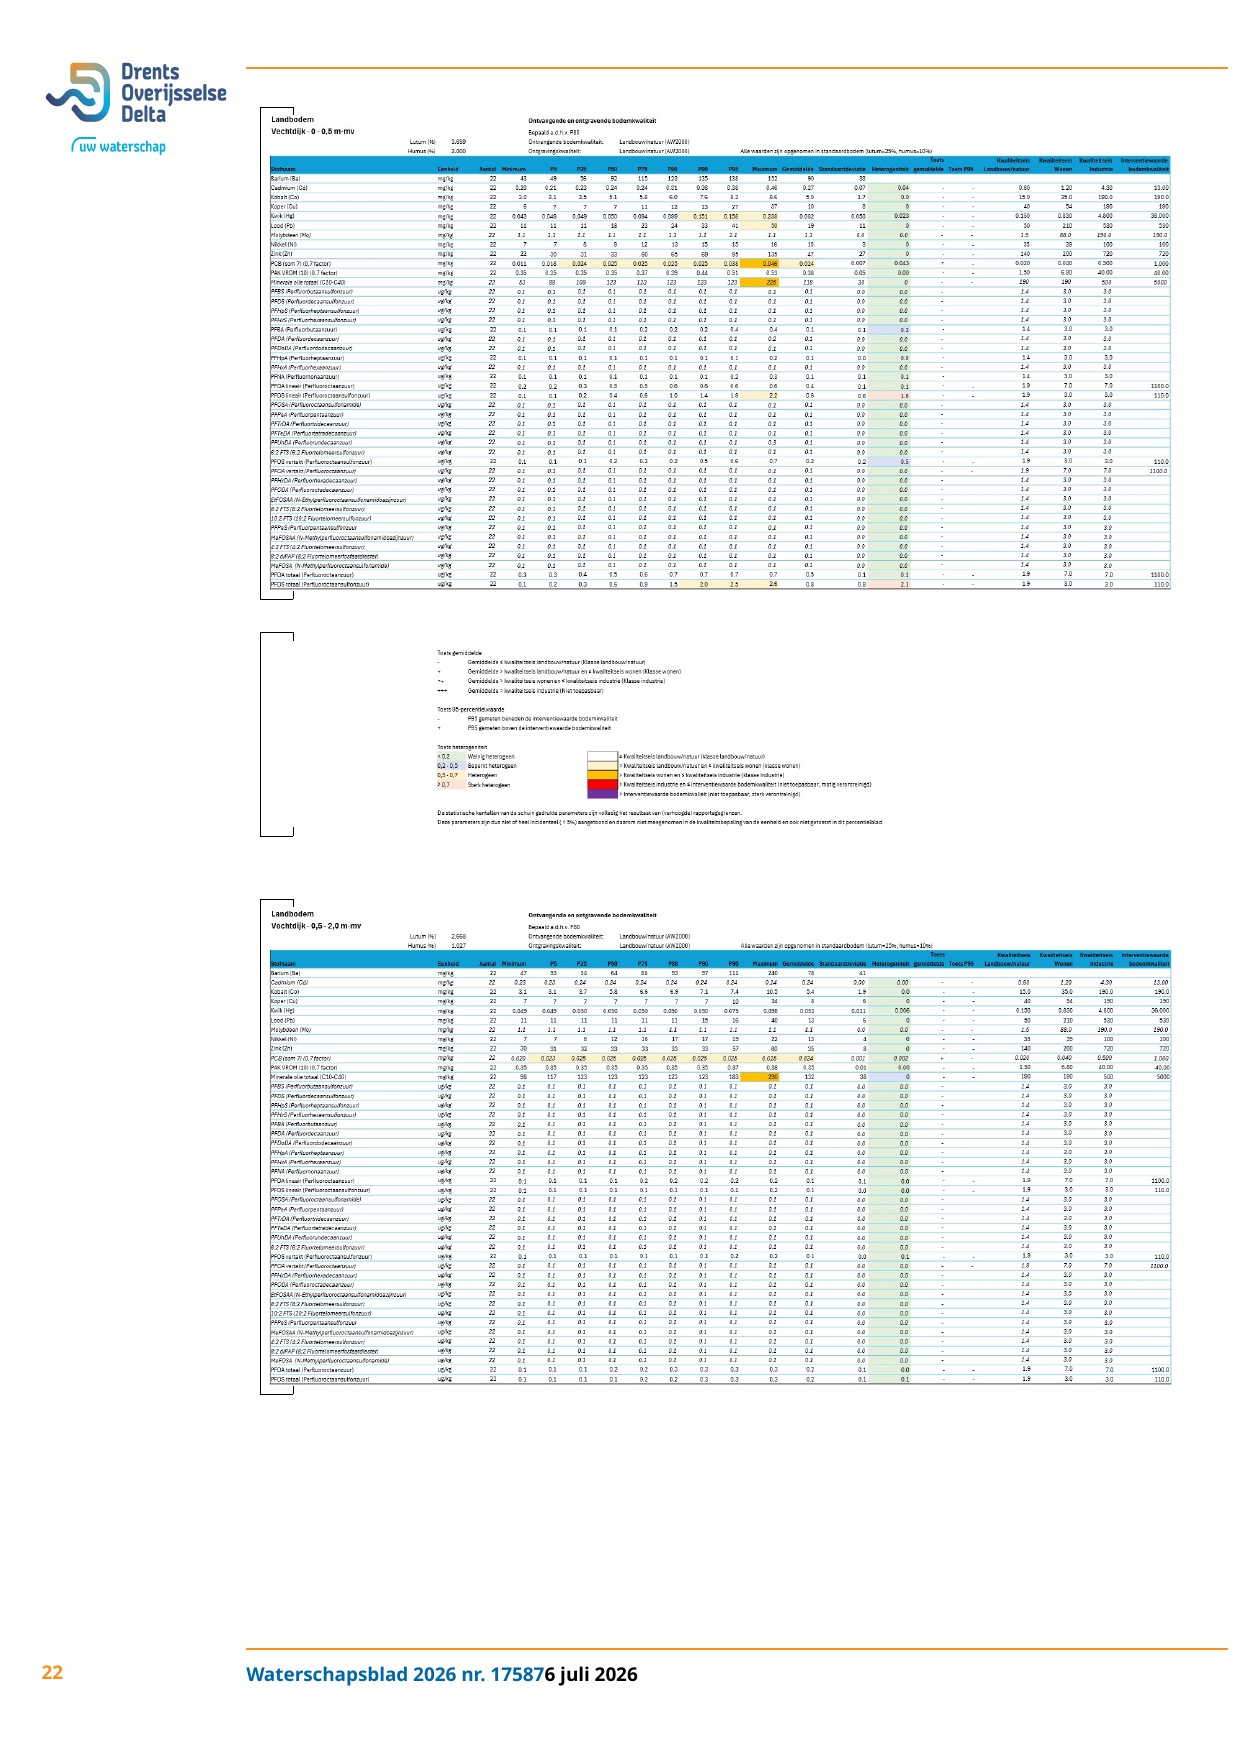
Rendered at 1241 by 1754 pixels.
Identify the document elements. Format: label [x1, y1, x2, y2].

picture [268, 907, 1173, 1386]
picture [41, 47, 231, 172]
picture [268, 115, 1173, 591]
picture [268, 641, 1173, 827]
